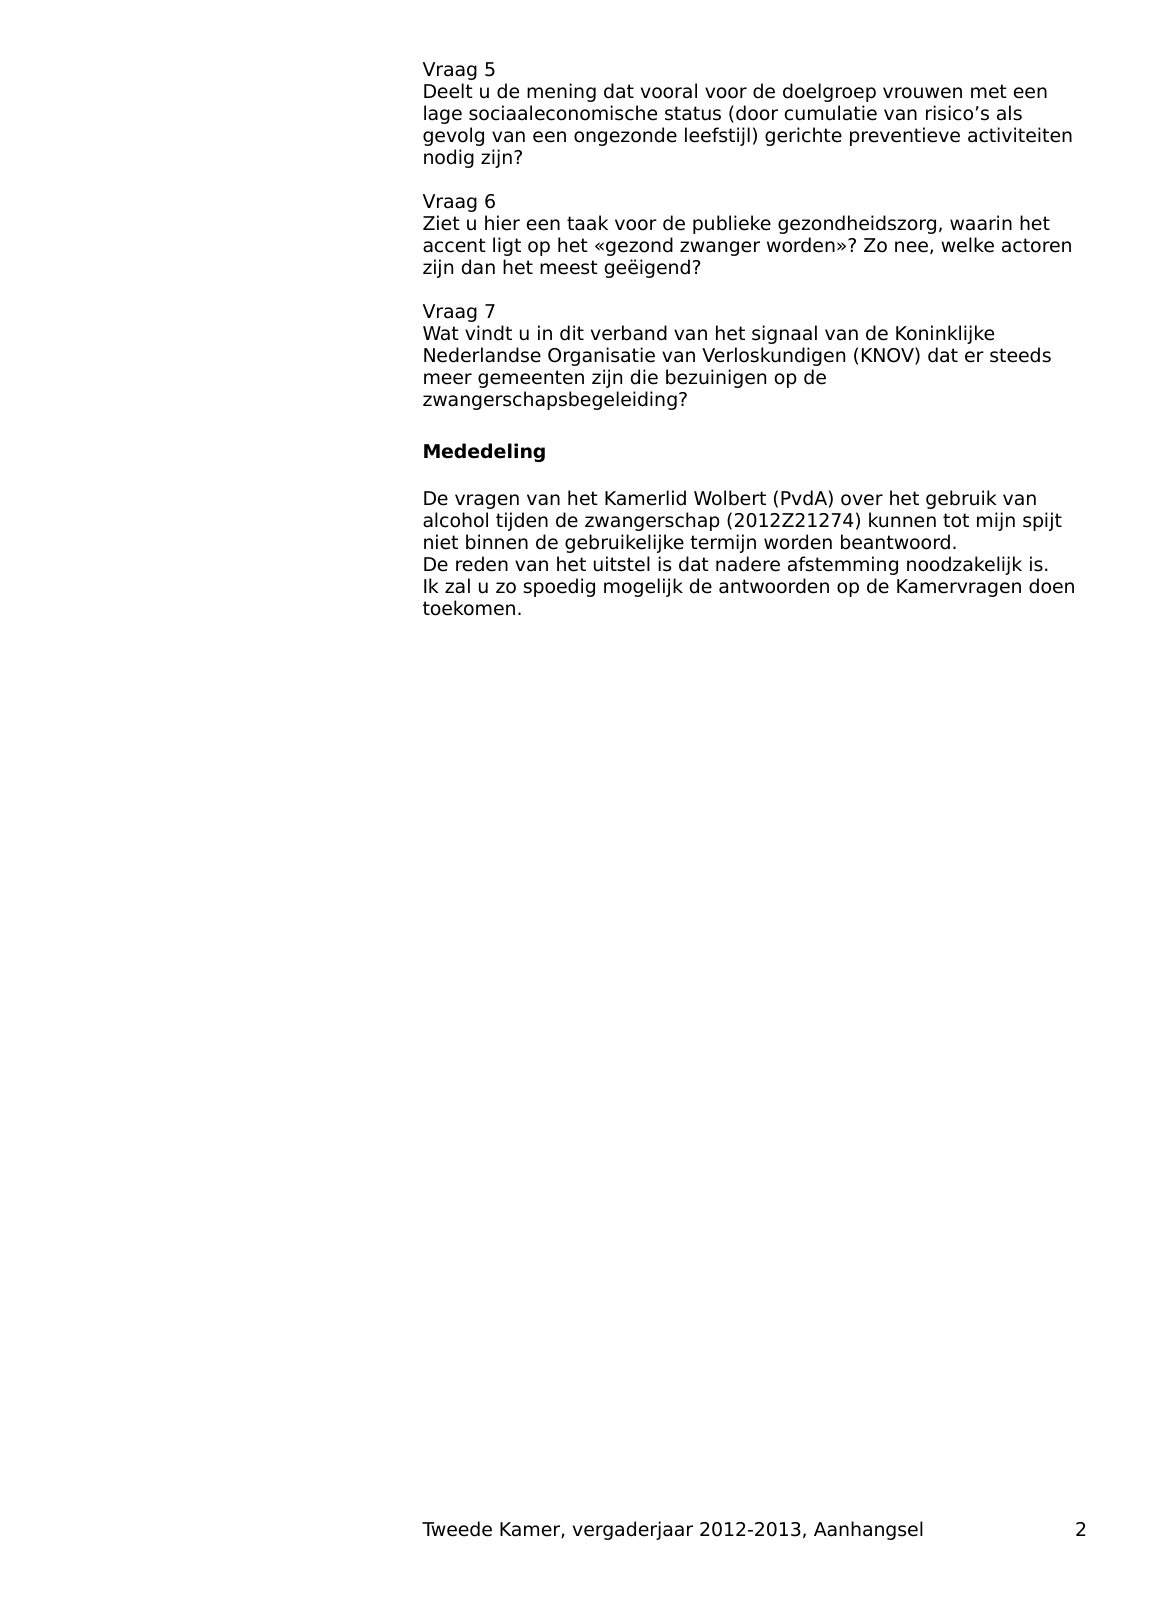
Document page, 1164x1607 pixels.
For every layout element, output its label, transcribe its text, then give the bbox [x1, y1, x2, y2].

text Ziet u hier een taak voor de publieke gezondheidszorg, waarin het accent ligt op het «gezond zwanger worden»? Zo nee, welke actoren zijn dan het meest geëigend? [422, 213, 1087, 279]
text Wat vindt u in dit verband van het signaal van de Koninklijke Nederlandse Organisatie van Verloskundigen (KNOV) dat er steeds meer gemeenten zijn die bezuinigen op de zwangerschapsbegeleiding? [422, 323, 1087, 411]
subtitle Mededeling [422, 441, 1087, 463]
text Deelt u de mening dat vooral voor de doelgroep vrouwen met een lage sociaaleconomische status (door cumulatie van risico’s als gevolg van een ongezonde leefstijl) gerichte preventieve activiteiten nodig zijn? [422, 81, 1087, 169]
text De vragen van het Kamerlid Wolbert (PvdA) over het gebruik van alcohol tijden de zwangerschap (2012Z21274) kunnen tot mijn spijt niet binnen de gebruikelijke termijn worden beantwoord. [422, 488, 1087, 554]
text Vraag 5 [422, 59, 1087, 81]
text Vraag 7 [422, 301, 1087, 323]
text De reden van het uitstel is dat nadere afstemming noodzakelijk is. [422, 554, 1087, 576]
text Vraag 6 [422, 191, 1087, 213]
text Ik zal u zo spoedig mogelijk de antwoorden op de Kamervragen doen toekomen. [422, 576, 1087, 620]
